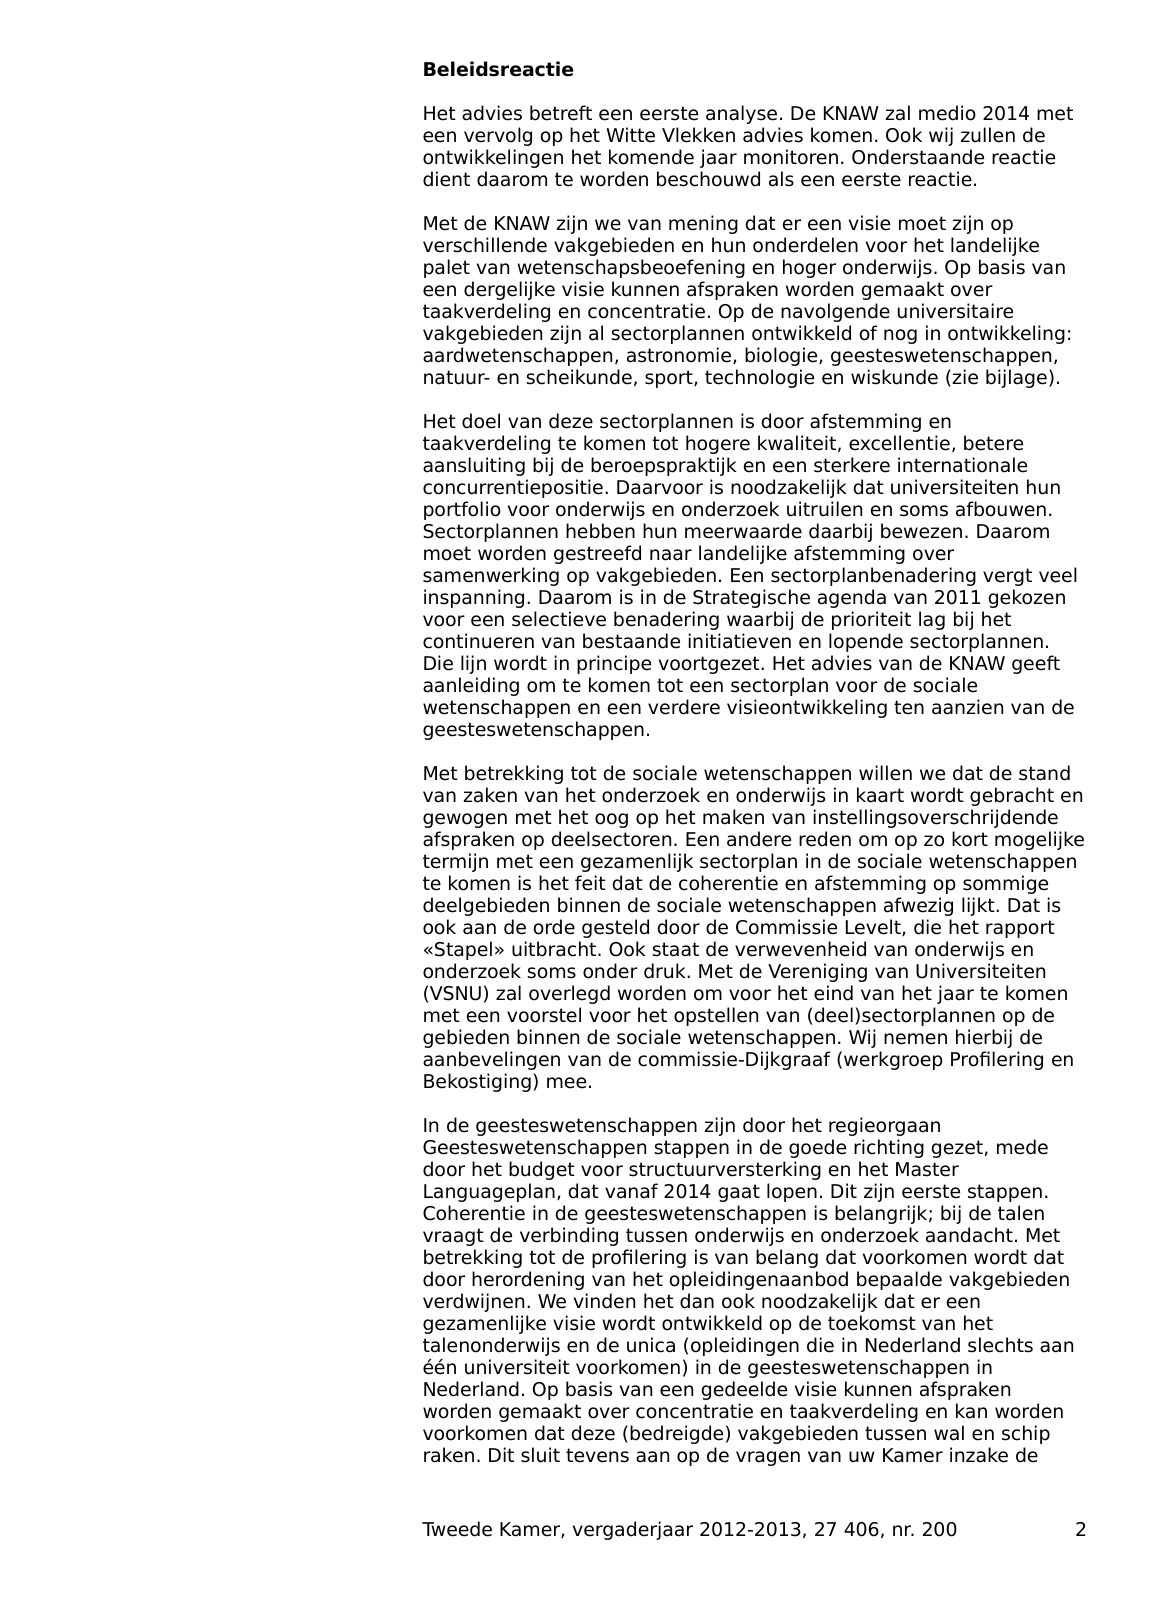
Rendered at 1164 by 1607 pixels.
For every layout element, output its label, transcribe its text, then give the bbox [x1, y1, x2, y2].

text In de geesteswetenschappen zijn door het regieorgaan Geesteswetenschappen stappen in de goede richting gezet, mede door het budget voor structuurversterking en het Master Languageplan, dat vanaf 2014 gaat lopen. Dit zijn eerste stappen. Coherentie in de geesteswetenschappen is belangrijk; bij de talen vraagt de verbinding tussen onderwijs en onderzoek aandacht. Met betrekking tot de profilering is van belang dat voorkomen wordt dat door herordening van het opleidingenaanbod bepaalde vakgebieden verdwijnen. We vinden het dan ook noodzakelijk dat er een gezamenlijke visie wordt ontwikkeld op de toekomst van het talenonderwijs en de unica (opleidingen die in Nederland slechts aan één universiteit voorkomen) in de geesteswetenschappen in Nederland. Op basis van een gedeelde visie kunnen afspraken worden gemaakt over concentratie en taakverdeling en kan worden voorkomen dat deze (bedreigde) vakgebieden tussen wal en schip raken. Dit sluit tevens aan op de vragen van uw Kamer inzake de [422, 1115, 1087, 1467]
text Met betrekking tot de sociale wetenschappen willen we dat de stand van zaken van het onderzoek en onderwijs in kaart wordt gebracht en gewogen met het oog op het maken van instellingsoverschrijdende afspraken op deelsectoren. Een andere reden om op zo kort mogelijke termijn met een gezamenlijk sectorplan in de sociale wetenschappen te komen is het feit dat de coherentie en afstemming op sommige deelgebieden binnen de sociale wetenschappen afwezig lijkt. Dat is ook aan de orde gesteld door de Commissie Levelt, die het rapport «Stapel» uitbracht. Ook staat de verwevenheid van onderwijs en onderzoek soms onder druk. Met de Vereniging van Universiteiten (VSNU) zal overlegd worden om voor het eind van het jaar te komen met een voorstel voor het opstellen van (deel)sectorplannen op de gebieden binnen de sociale wetenschappen. Wij nemen hierbij de aanbevelingen van de commissie-Dijkgraaf (werkgroep Profilering en Bekostiging) mee. [422, 763, 1087, 1093]
text Het doel van deze sectorplannen is door afstemming en taakverdeling te komen tot hogere kwaliteit, excellentie, betere aansluiting bij de beroepspraktijk en een sterkere internationale concurrentiepositie. Daarvoor is noodzakelijk dat universiteiten hun portfolio voor onderwijs en onderzoek uitruilen en soms afbouwen. Sectorplannen hebben hun meerwaarde daarbij bewezen. Daarom moet worden gestreefd naar landelijke afstemming over samenwerking op vakgebieden. Een sectorplanbenadering vergt veel inspanning. Daarom is in de Strategische agenda van 2011 gekozen voor een selectieve benadering waarbij de prioriteit lag bij het continueren van bestaande initiatieven en lopende sectorplannen. Die lijn wordt in principe voortgezet. Het advies van de KNAW geeft aanleiding om te komen tot een sectorplan voor de sociale wetenschappen en een verdere visieontwikkeling ten aanzien van de geesteswetenschappen. [422, 411, 1087, 741]
text Met de KNAW zijn we van mening dat er een visie moet zijn op verschillende vakgebieden en hun onderdelen voor het landelijke palet van wetenschapsbeoefening en hoger onderwijs. Op basis van een dergelijke visie kunnen afspraken worden gemaakt over taakverdeling en concentratie. Op de navolgende universitaire vakgebieden zijn al sectorplannen ontwikkeld of nog in ontwikkeling: aardwetenschappen, astronomie, biologie, geesteswetenschappen, natuur- en scheikunde, sport, technologie en wiskunde (zie bijlage). [422, 213, 1087, 389]
text Het advies betreft een eerste analyse. De KNAW zal medio 2014 met een vervolg op het Witte Vlekken advies komen. Ook wij zullen de ontwikkelingen het komende jaar monitoren. Onderstaande reactie dient daarom te worden beschouwd als een eerste reactie. [422, 103, 1087, 191]
subtitle Beleidsreactie [422, 59, 1087, 81]
